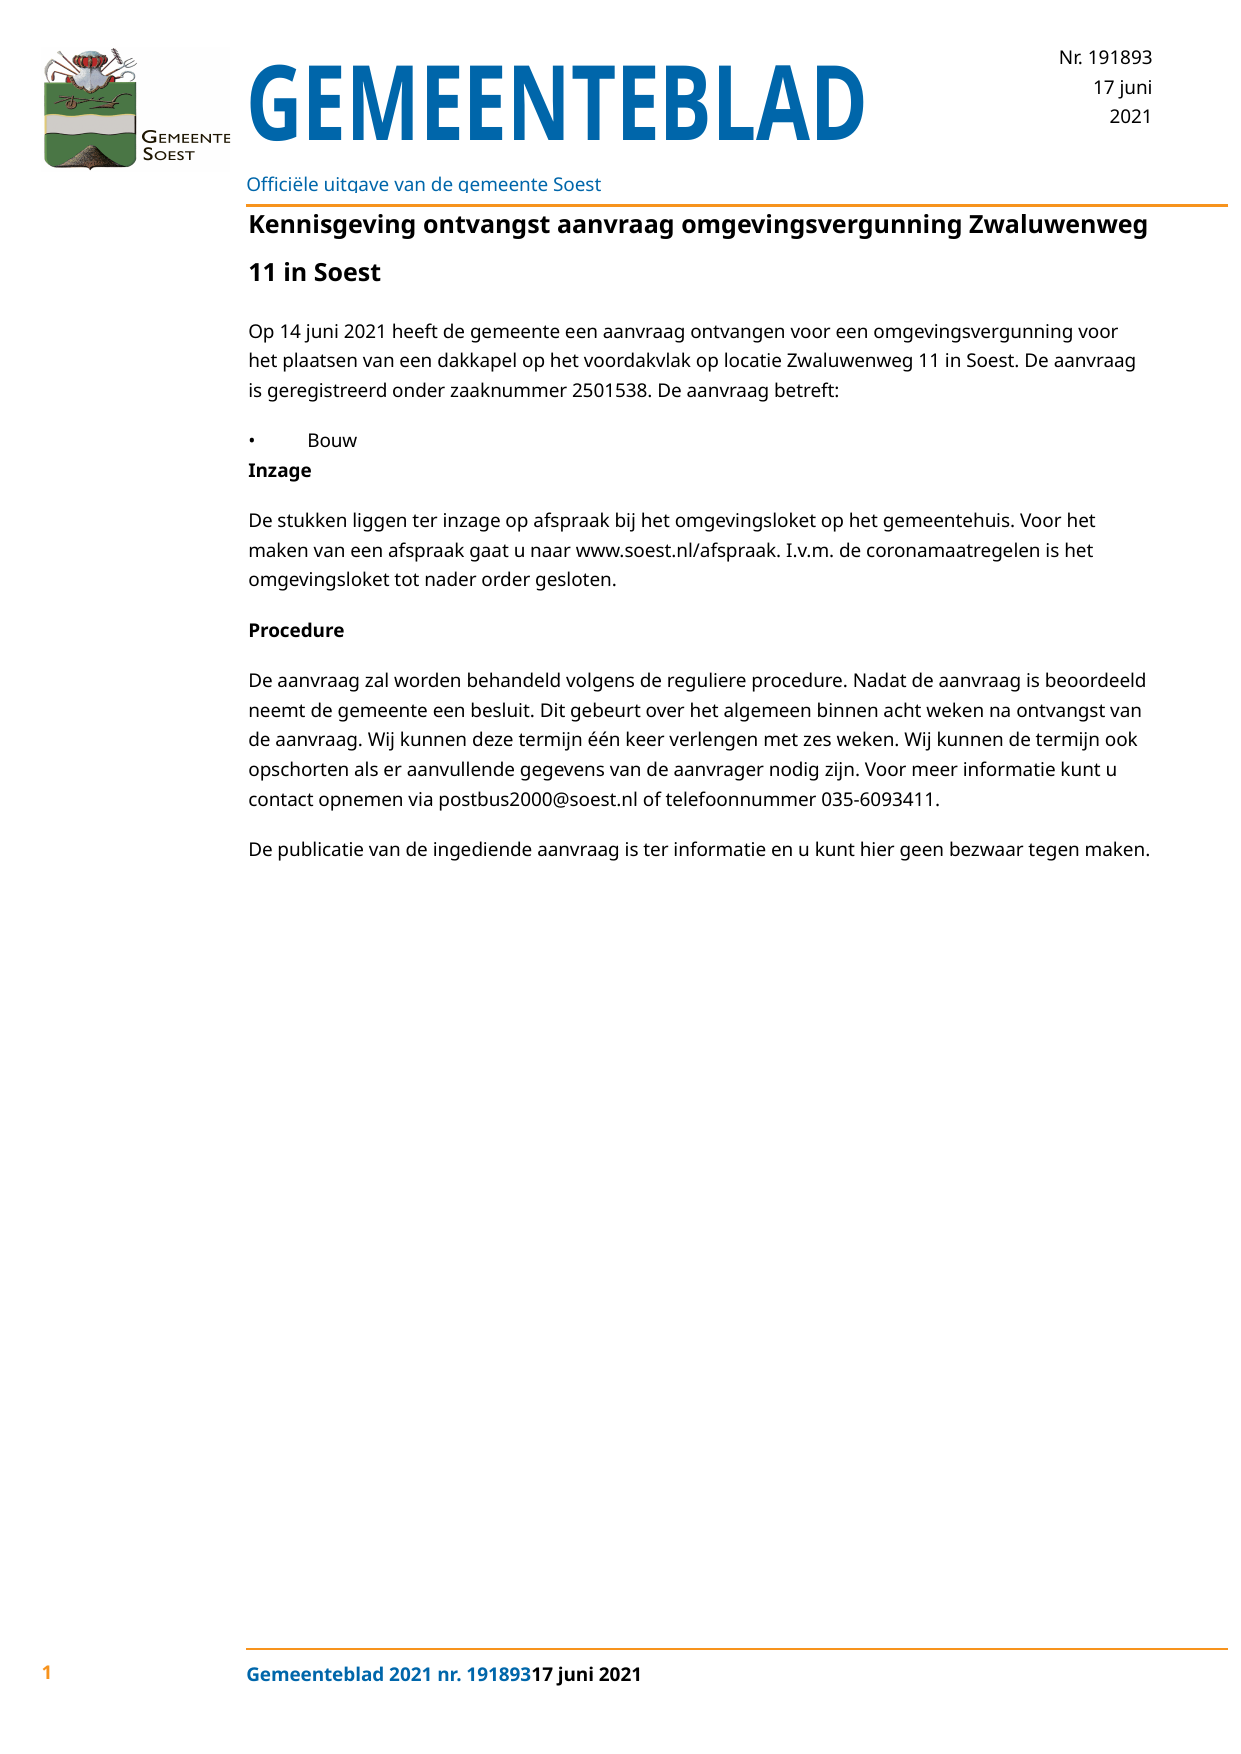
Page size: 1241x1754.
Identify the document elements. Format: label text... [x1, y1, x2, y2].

picture [41, 47, 231, 172]
text De publicatie van de ingediende aanvraag is ter informatie en u kunt hier geen bezwaar tegen maken. [248, 836, 1152, 862]
list Bouw [248, 427, 1152, 453]
text Inzage [248, 457, 1152, 483]
text Kennisgeving ontvangst aanvraag omgevingsvergunning Zwaluwenweg 11 in Soest [248, 207, 1152, 288]
text De aanvraag zal worden behandeld volgens de reguliere procedure. Nadat de aanvraag is beoordeeld neemt de gemeente een besluit. Dit gebeurt over het algemeen binnen acht weken na ontvangst van de aanvraag. Wij kunnen deze termijn één keer verlengen met zes weken. Wij kunnen de termijn ook opschorten als er aanvullende gegevens van de aanvrager nodig zijn. Voor meer informatie kunt u contact opnemen via postbus2000@soest.nl of telefoonnummer 035-6093411. [248, 667, 1152, 812]
text Procedure [248, 617, 1152, 643]
text Op 14 juni 2021 heeft de gemeente een aanvraag ontvangen voor een omgevingsvergunning voor het plaatsen van een dakkapel op het voordakvlak op locatie Zwaluwenweg 11 in Soest. De aanvraag is geregistreerd onder zaaknummer 2501538. De aanvraag betreft: [248, 318, 1152, 403]
text De stukken liggen ter inzage op afspraak bij het omgevingsloket op het gemeentehuis. Voor het maken van een afspraak gaat u naar www.soest.nl/afspraak. I.v.m. de coronamaatregelen is het omgevingsloket tot nader order gesloten. [248, 507, 1152, 592]
